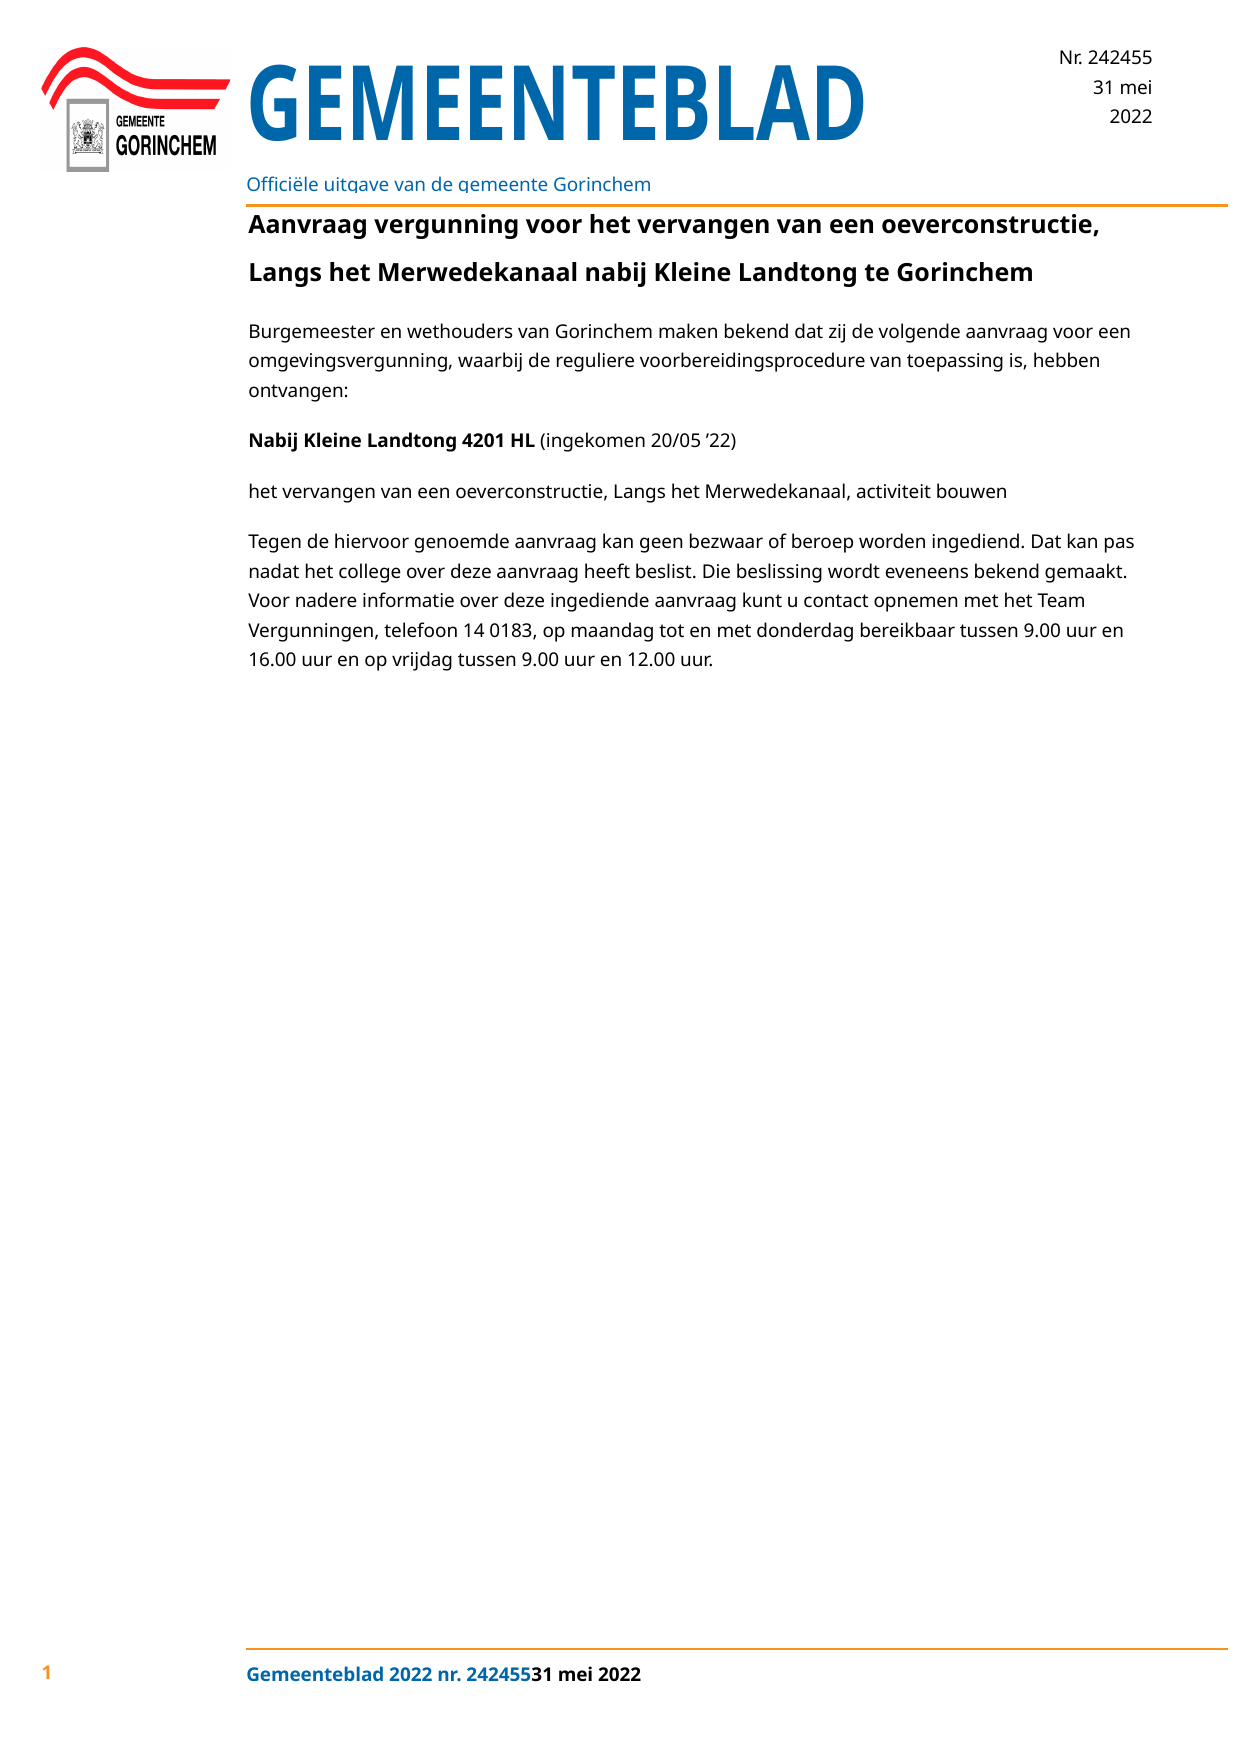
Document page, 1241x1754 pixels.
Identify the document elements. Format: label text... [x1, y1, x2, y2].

text Nabij Kleine Landtong 4201 HL (ingekomen 20/05 ’22) [248, 427, 1152, 453]
text Burgemeester en wethouders van Gorinchem maken bekend dat zij de volgende aanvraag voor een omgevingsvergunning, waarbij de reguliere voorbereidingsprocedure van toepassing is, hebben ontvangen: [248, 318, 1152, 403]
picture [41, 47, 231, 172]
text Tegen de hiervoor genoemde aanvraag kan geen bezwaar of beroep worden ingediend. Dat kan pas nadat het college over deze aanvraag heeft beslist. Die beslissing wordt eveneens bekend gemaakt. Voor nadere informatie over deze ingediende aanvraag kunt u contact opnemen met het Team Vergunningen, telefoon 14 0183, op maandag tot en met donderdag bereikbaar tussen 9.00 uur en 16.00 uur en op vrijdag tussen 9.00 uur en 12.00 uur. [248, 528, 1152, 672]
text het vervangen van een oeverconstructie, Langs het Merwedekanaal, activiteit bouwen [248, 478, 1152, 504]
text Aanvraag vergunning voor het vervangen van een oeverconstructie, Langs het Merwedekanaal nabij Kleine Landtong te Gorinchem [248, 207, 1152, 288]
